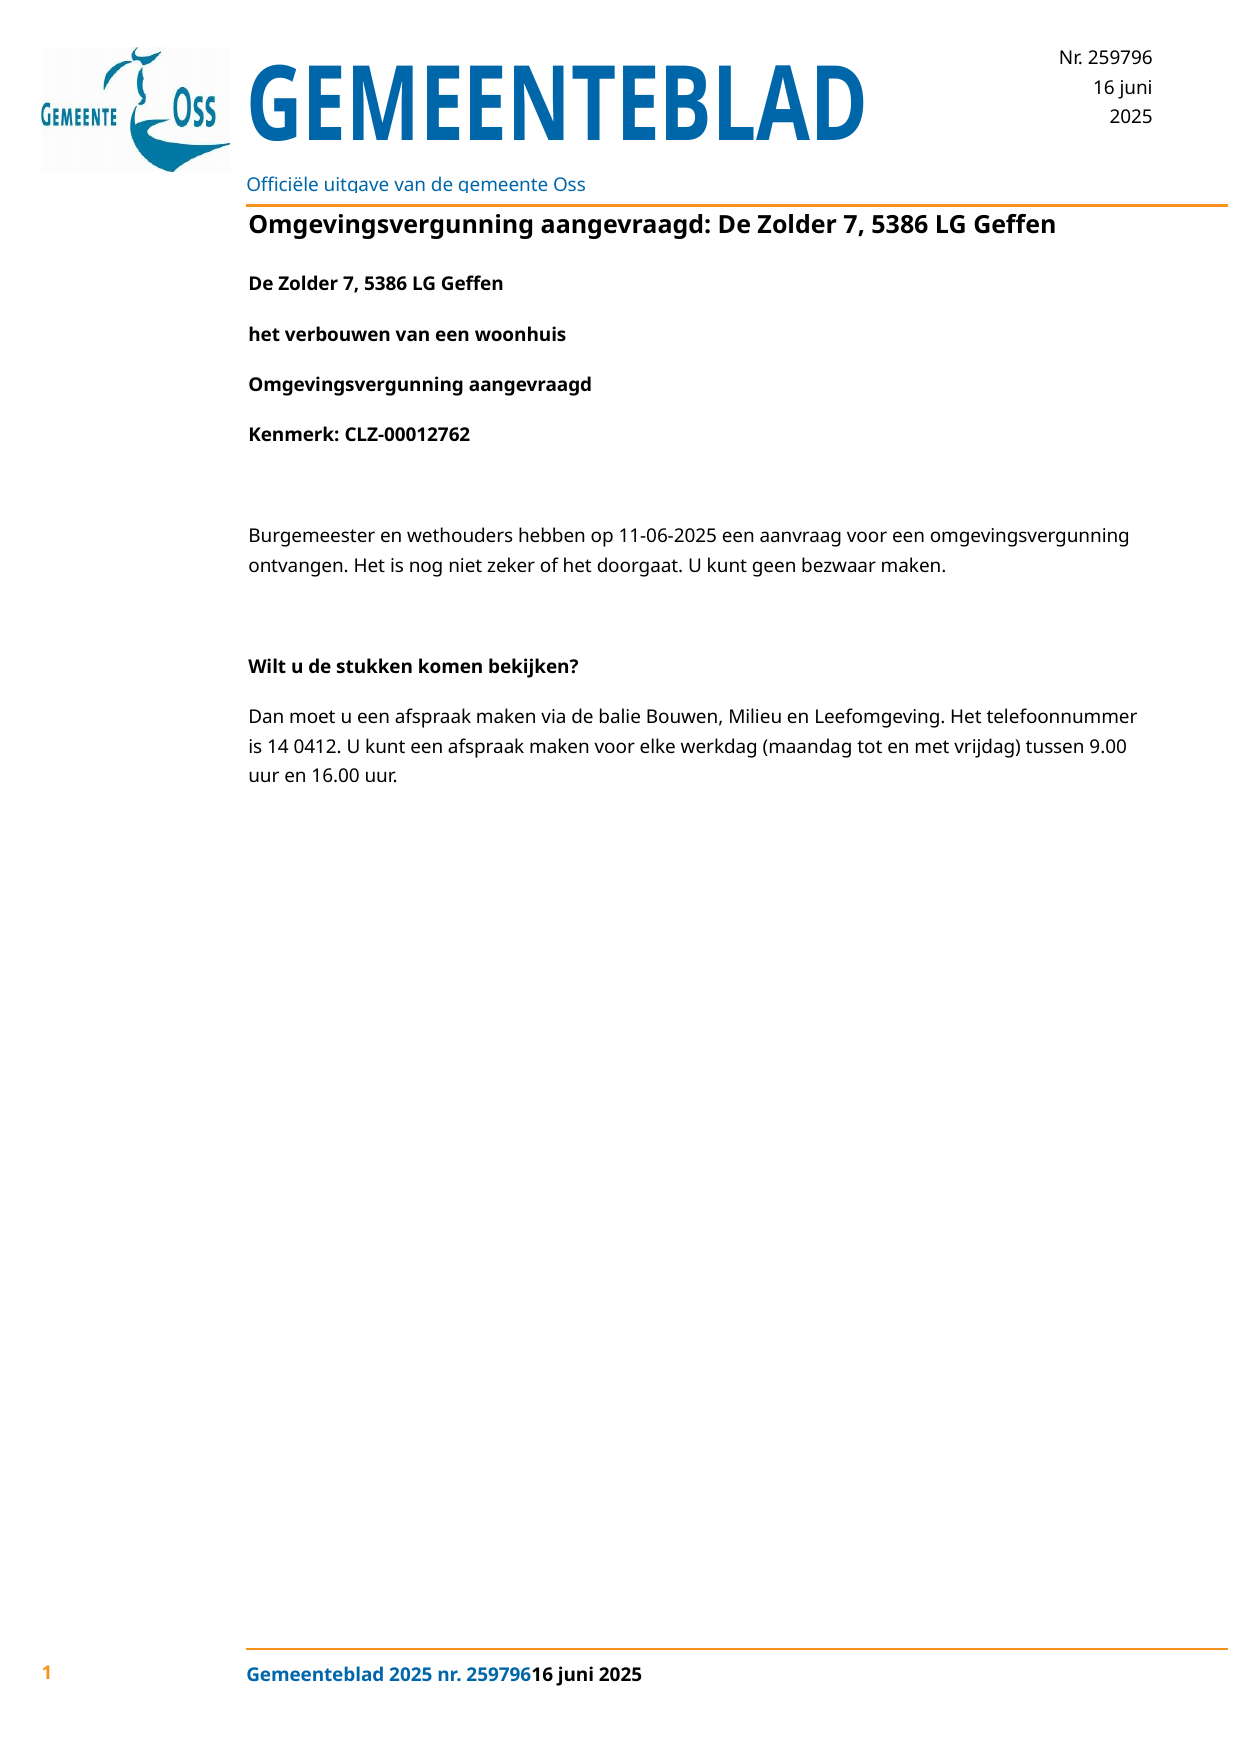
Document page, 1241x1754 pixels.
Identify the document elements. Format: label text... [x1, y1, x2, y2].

text Omgevingsvergunning aangevraagd: De Zolder 7, 5386 LG Geffen [248, 207, 1152, 241]
text Omgevingsvergunning aangevraagd [248, 371, 1152, 397]
text De Zolder 7, 5386 LG Geffen [248, 270, 1152, 296]
text Wilt u de stukken komen bekijken? [248, 653, 1152, 678]
text Burgemeester en wethouders hebben op 11-06-2025 een aanvraag voor een omgevingsvergunning ontvangen. Het is nog niet zeker of het doorgaat. U kunt geen bezwaar maken. [248, 522, 1152, 578]
text het verbouwen van een woonhuis [248, 321, 1152, 346]
text Dan moet u een afspraak maken via de balie Bouwen, Milieu en Leefomgeving. Het telefoonnummer is 14 0412. U kunt een afspraak maken voor elke werkdag (maandag tot en met vrijdag) tussen 9.00 uur en 16.00 uur. [248, 703, 1152, 788]
text Kenmerk: CLZ-00012762 [248, 422, 1152, 447]
picture [41, 47, 231, 172]
